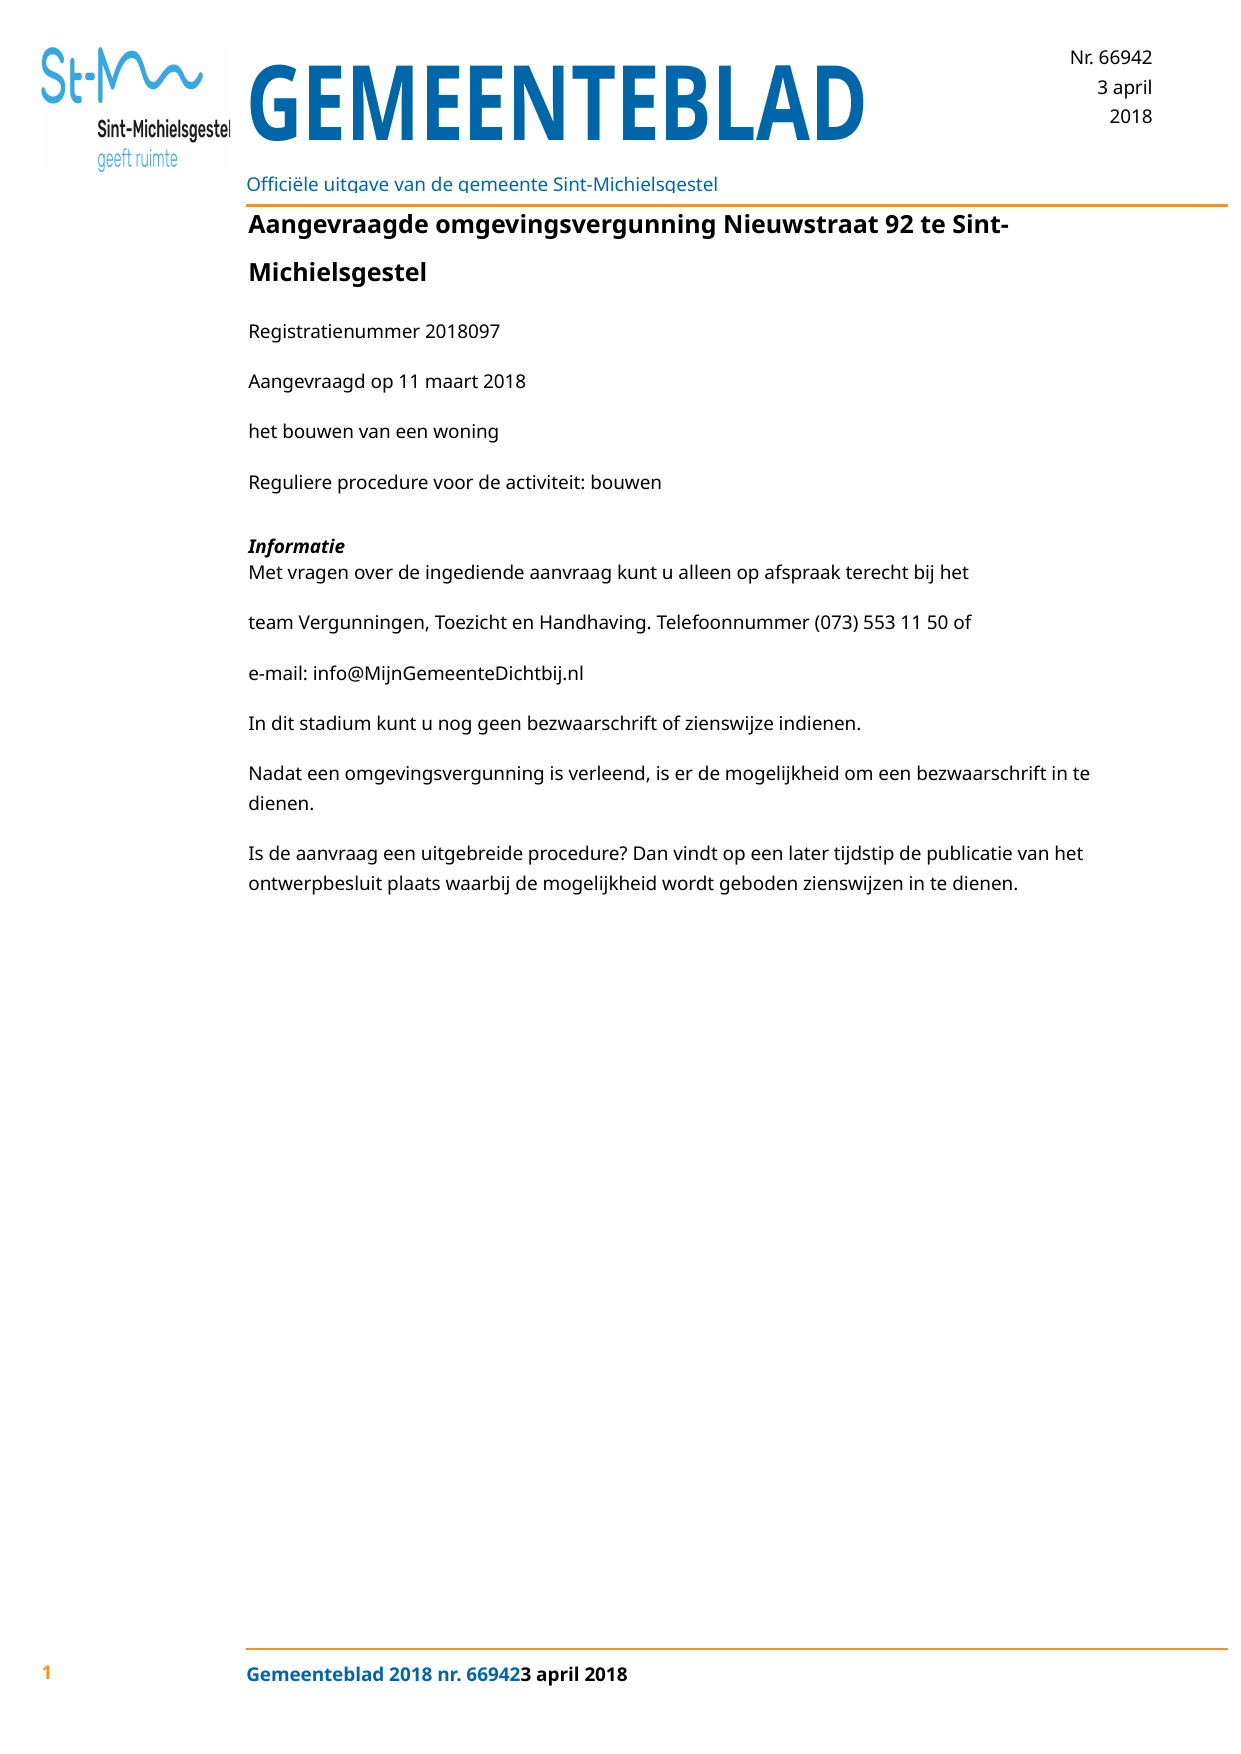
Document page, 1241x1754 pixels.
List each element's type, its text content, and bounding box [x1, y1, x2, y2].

text Nadat een omgevingsvergunning is verleend, is er de mogelijkheid om een bezwaarschrift in te dienen. [248, 761, 1152, 816]
text In dit stadium kunt u nog geen bezwaarschrift of zienswijze indienen. [248, 710, 1152, 736]
text Informatie [248, 533, 1152, 559]
text Registratienummer 2018097 [248, 318, 1152, 344]
text Met vragen over de ingediende aanvraag kunt u alleen op afspraak terecht bij het [248, 559, 1152, 584]
text e-mail: info@MijnGemeenteDichtbij.nl [248, 660, 1152, 685]
text Aangevraagd op 11 maart 2018 [248, 368, 1152, 394]
text het bouwen van een woning [248, 419, 1152, 444]
picture [41, 47, 231, 172]
text team Vergunningen, Toezicht en Handhaving. Telefoonnummer (073) 553 11 50 of [248, 609, 1152, 635]
text Is de aanvraag een uitgebreide procedure? Dan vindt op een later tijdstip de publicatie van het ontwerpbesluit plaats waarbij de mogelijkheid wordt geboden zienswijzen in te dienen. [248, 841, 1152, 896]
text Aangevraagde omgevingsvergunning Nieuwstraat 92 te Sint-Michielsgestel [248, 207, 1152, 288]
text Reguliere procedure voor de activiteit: bouwen [248, 469, 1152, 495]
